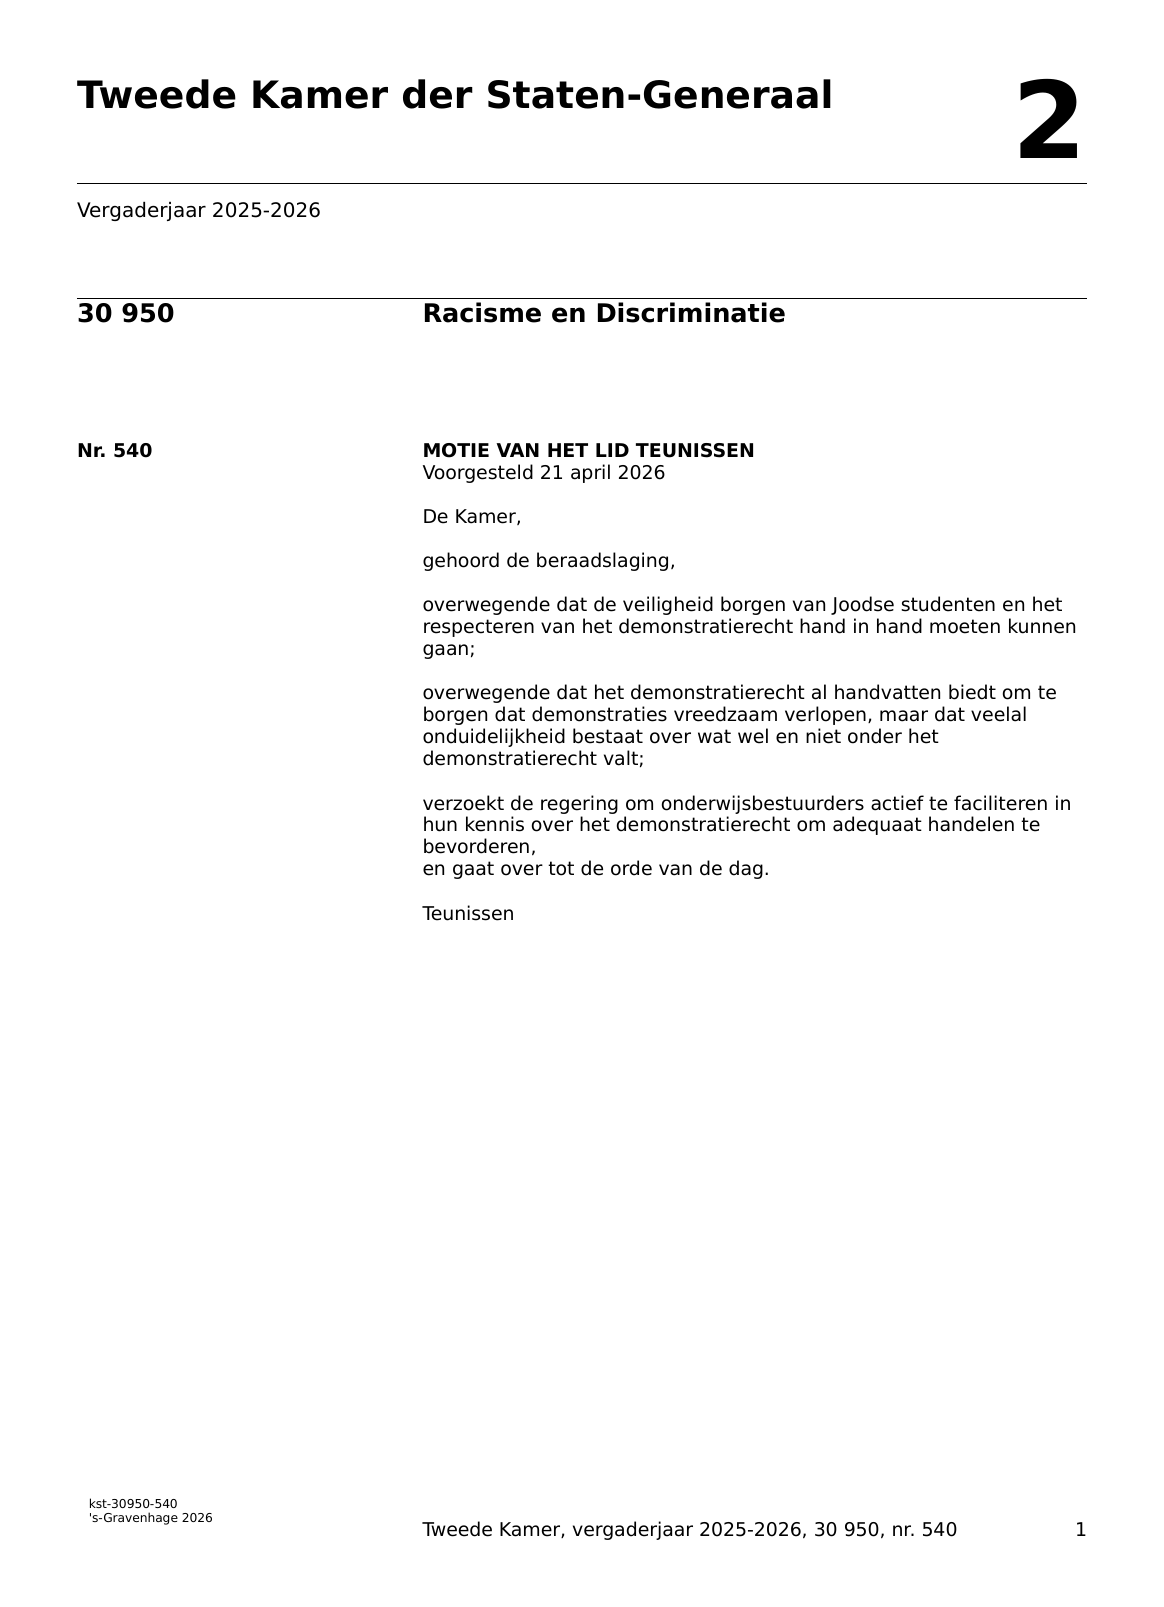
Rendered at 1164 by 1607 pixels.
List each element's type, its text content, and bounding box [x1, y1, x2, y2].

text Teunissen [422, 902, 1087, 924]
subtitle 30 950 Racisme en Discriminatie [77, 299, 1087, 329]
text overwegende dat het demonstratierecht al handvatten biedt om te borgen dat demonstraties vreedzaam verlopen, maar dat veelal onduidelijkheid bestaat over wat wel en niet onder het demonstratierecht valt; [422, 682, 1087, 770]
text gehoord de beraadslaging, [422, 550, 1087, 572]
subtitle Nr. 540 MOTIE VAN HET LID TEUNISSEN [77, 440, 1087, 462]
text De Kamer, [422, 506, 1087, 528]
text 's-Gravenhage 2026 [88, 1511, 323, 1525]
text en gaat over tot de orde van de dag. [422, 858, 1087, 880]
table_cell Vergaderjaar 2025-2026 [77, 184, 1087, 298]
text overwegende dat de veiligheid borgen van Joodse studenten en het respecteren van het demonstratierecht hand in hand moeten kunnen gaan; [422, 594, 1087, 660]
text verzoekt de regering om onderwijsbestuurders actief te faciliteren in hun kennis over het demonstratierecht om adequaat handelen te bevorderen, [422, 792, 1087, 858]
table_header Tweede Kamer der Staten-Generaal [77, 59, 886, 183]
text Voorgesteld 21 april 2026 [422, 462, 1087, 484]
table_header 2 [886, 59, 1087, 183]
text kst-30950-540 [88, 1497, 323, 1511]
